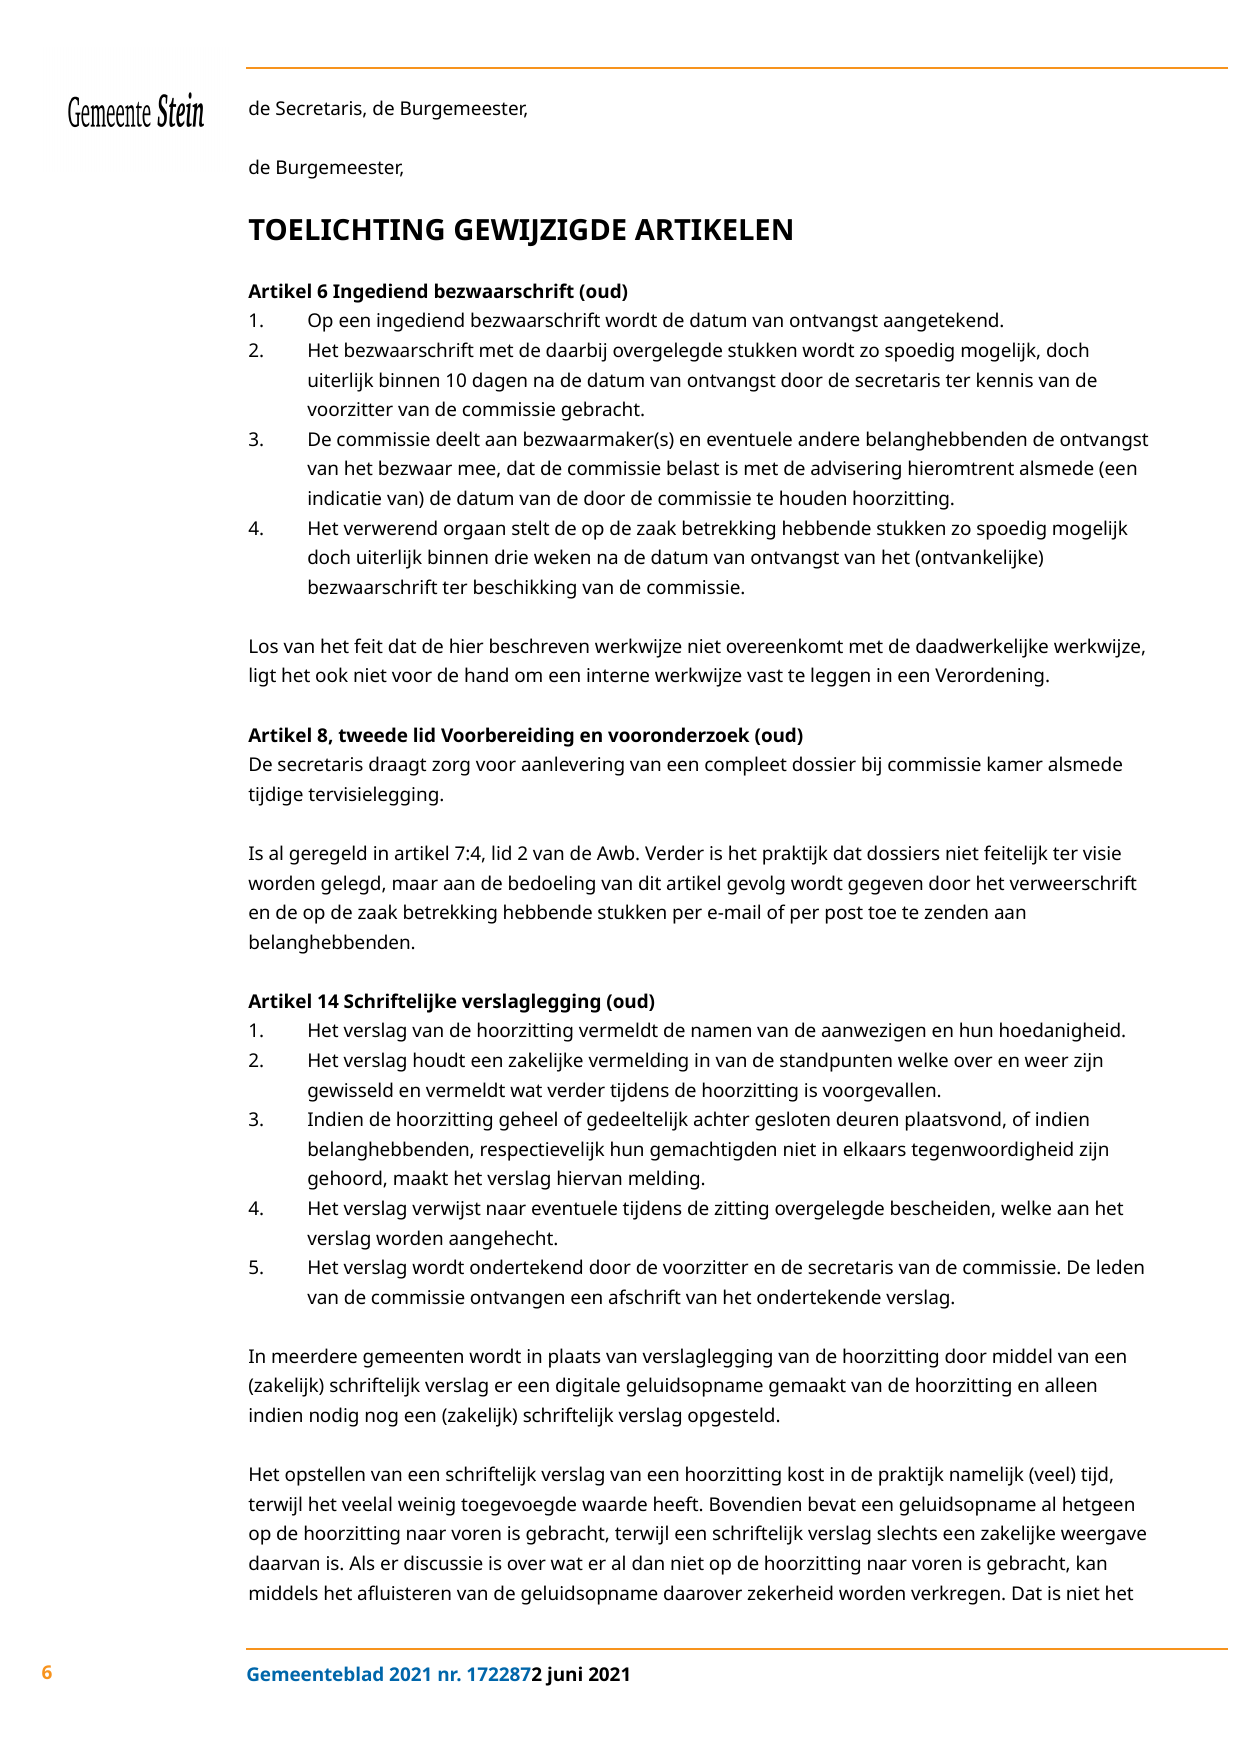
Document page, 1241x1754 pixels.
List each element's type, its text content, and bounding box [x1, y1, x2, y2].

list Het verslag verwijst naar eventuele tijdens de zitting overgelegde bescheiden, welke aan het verslag worden aangehecht. [248, 1195, 1152, 1251]
list Het verslag van de hoorzitting vermeldt de namen van de aanwezigen en hun hoedanigheid. [248, 1018, 1152, 1043]
list Indien de hoorzitting geheel of gedeeltelijk achter gesloten deuren plaatsvond, of indien belanghebbenden, respectievelijk hun gemachtigden niet in elkaars tegenwoordigheid zijn gehoord, maakt het verslag hiervan melding. [248, 1106, 1152, 1191]
text TOELICHTING GEWIJZIGDE ARTIKELEN [248, 209, 1152, 249]
text Is al geregeld in artikel 7:4, lid 2 van de Awb. Verder is het praktijk dat dossiers niet feitelijk ter visie worden gelegd, maar aan de bedoeling van dit artikel gevolg wordt gegeven door het verweerschrift en de op de zaak betrekking hebbende stukken per e-mail of per post toe te zenden aan belanghebbenden. [248, 840, 1152, 955]
list Het verslag wordt ondertekend door de voorzitter en de secretaris van de commissie. De leden van de commissie ontvangen een afschrift van het ondertekende verslag. [248, 1254, 1152, 1310]
text Artikel 8, tweede lid Voorbereiding en vooronderzoek (oud) [248, 722, 1152, 748]
text Artikel 6 Ingediend bezwaarschrift (oud) [248, 278, 1152, 304]
picture [41, 47, 231, 172]
text Artikel 14 Schriftelijke verslaglegging (oud) [248, 988, 1152, 1014]
text Los van het feit dat de hier beschreven werkwijze niet overeenkomt met de daadwerkelijke werkwijze, ligt het ook niet voor de hand om een interne werkwijze vast te leggen in een Verordening. [248, 633, 1152, 688]
text In meerdere gemeenten wordt in plaats van verslaglegging van de hoorzitting door middel van een (zakelijk) schriftelijk verslag er een digitale geluidsopname gemaakt van de hoorzitting en alleen indien nodig nog een (zakelijk) schriftelijk verslag opgesteld. [248, 1343, 1152, 1428]
list Het verslag houdt een zakelijke vermelding in van de standpunten welke over en weer zijn gewisseld en vermeldt wat verder tijdens de hoorzitting is voorgevallen. [248, 1047, 1152, 1103]
list Het verwerend orgaan stelt de op de zaak betrekking hebbende stukken zo spoedig mogelijk doch uiterlijk binnen drie weken na de datum van ontvangst van het (ontvankelijke) bezwaarschrift ter beschikking van de commissie. [248, 515, 1152, 600]
text de Burgemeester, [248, 154, 1152, 180]
list Het bezwaarschrift met de daarbij overgelegde stukken wordt zo spoedig mogelijk, doch uiterlijk binnen 10 dagen na de datum van ontvangst door de secretaris ter kennis van de voorzitter van de commissie gebracht. [248, 337, 1152, 422]
text Het opstellen van een schriftelijk verslag van een hoorzitting kost in de praktijk namelijk (veel) tijd, terwijl het veelal weinig toegevoegde waarde heeft. Bovendien bevat een geluidsopname al hetgeen op de hoorzitting naar voren is gebracht, terwijl een schriftelijk verslag slechts een zakelijke weergave daarvan is. Als er discussie is over wat er al dan niet op de hoorzitting naar voren is gebracht, kan middels het afluisteren van de geluidsopname daarover zekerheid worden verkregen. Dat is niet het [248, 1461, 1152, 1606]
list Op een ingediend bezwaarschrift wordt de datum van ontvangst aangetekend. [248, 308, 1152, 333]
text De secretaris draagt zorg voor aanlevering van een compleet dossier bij commissie kamer alsmede tijdige tervisielegging. [248, 751, 1152, 807]
text de Secretaris, de Burgemeester, [248, 95, 1152, 121]
list De commissie deelt aan bezwaarmaker(s) en eventuele andere belanghebbenden de ontvangst van het bezwaar mee, dat de commissie belast is met de advisering hieromtrent alsmede (een indicatie van) de datum van de door de commissie te houden hoorzitting. [248, 426, 1152, 511]
